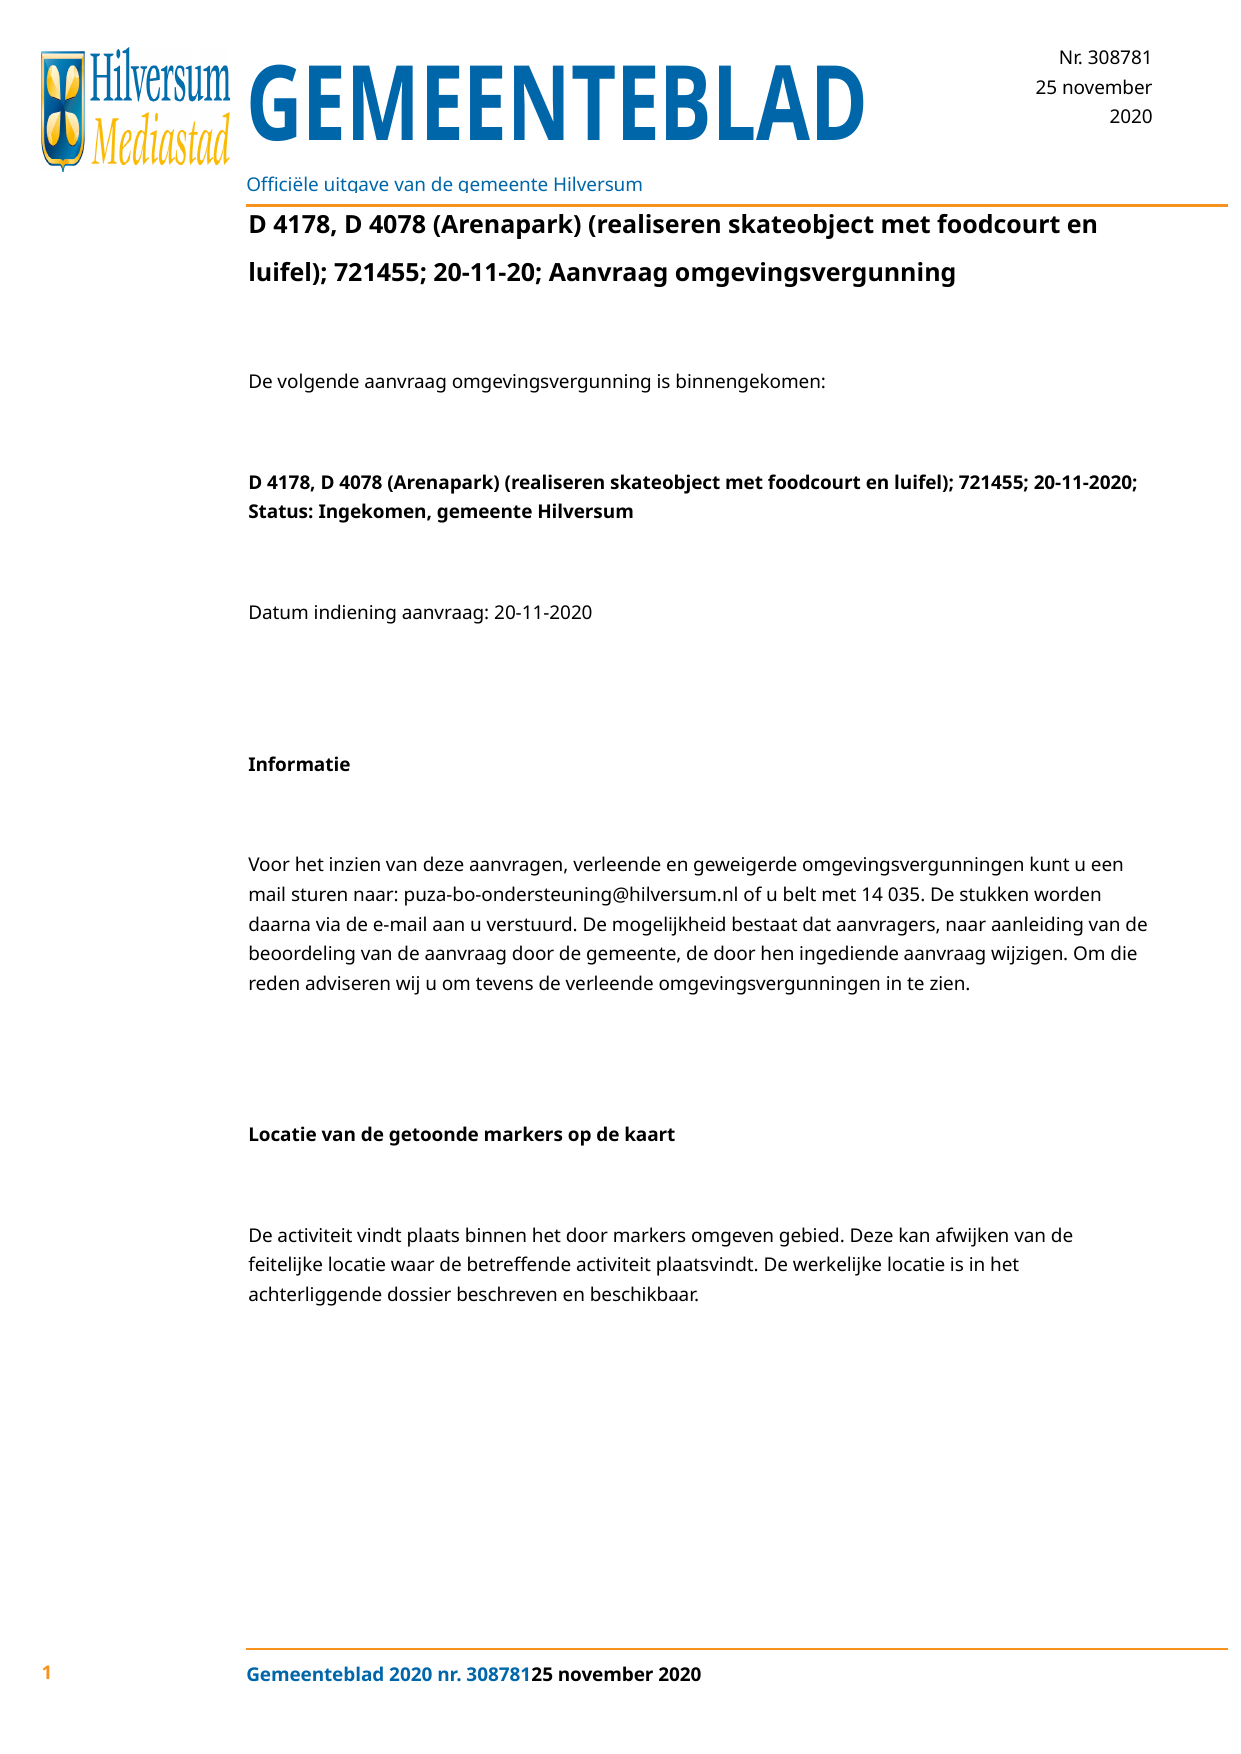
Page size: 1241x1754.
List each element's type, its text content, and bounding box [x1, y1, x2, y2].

text De activiteit vindt plaats binnen het door markers omgeven gebied. Deze kan afwijken van de feitelijke locatie waar de betreffende activiteit plaatsvindt. De werkelijke locatie is in het achterliggende dossier beschreven en beschikbaar. [248, 1222, 1152, 1307]
text D 4178, D 4078 (Arenapark) (realiseren skateobject met foodcourt en luifel); 721455; 20-11-20; Aanvraag omgevingsvergunning [248, 207, 1152, 288]
text Voor het inzien van deze aanvragen, verleende en geweigerde omgevingsvergunningen kunt u een mail sturen naar: puza-bo-ondersteuning@hilversum.nl of u belt met 14 035. De stukken worden daarna via de e-mail aan u verstuurd. De mogelijkheid bestaat dat aanvragers, naar aanleiding van de beoordeling van de aanvraag door de gemeente, de door hen ingediende aanvraag wijzigen. Om die reden adviseren wij u om tevens de verleende omgevingsvergunningen in te zien. [248, 852, 1152, 996]
text Locatie van de getoonde markers op de kaart [248, 1121, 1152, 1147]
text D 4178, D 4078 (Arenapark) (realiseren skateobject met foodcourt en luifel); 721455; 20-11-2020; Status: Ingekomen, gemeente Hilversum [248, 469, 1152, 524]
text Datum indiening aanvraag: 20-11-2020 [248, 599, 1152, 625]
text Informatie [248, 751, 1152, 777]
text De volgende aanvraag omgevingsvergunning is binnengekomen: [248, 368, 1152, 394]
picture [41, 47, 231, 172]
